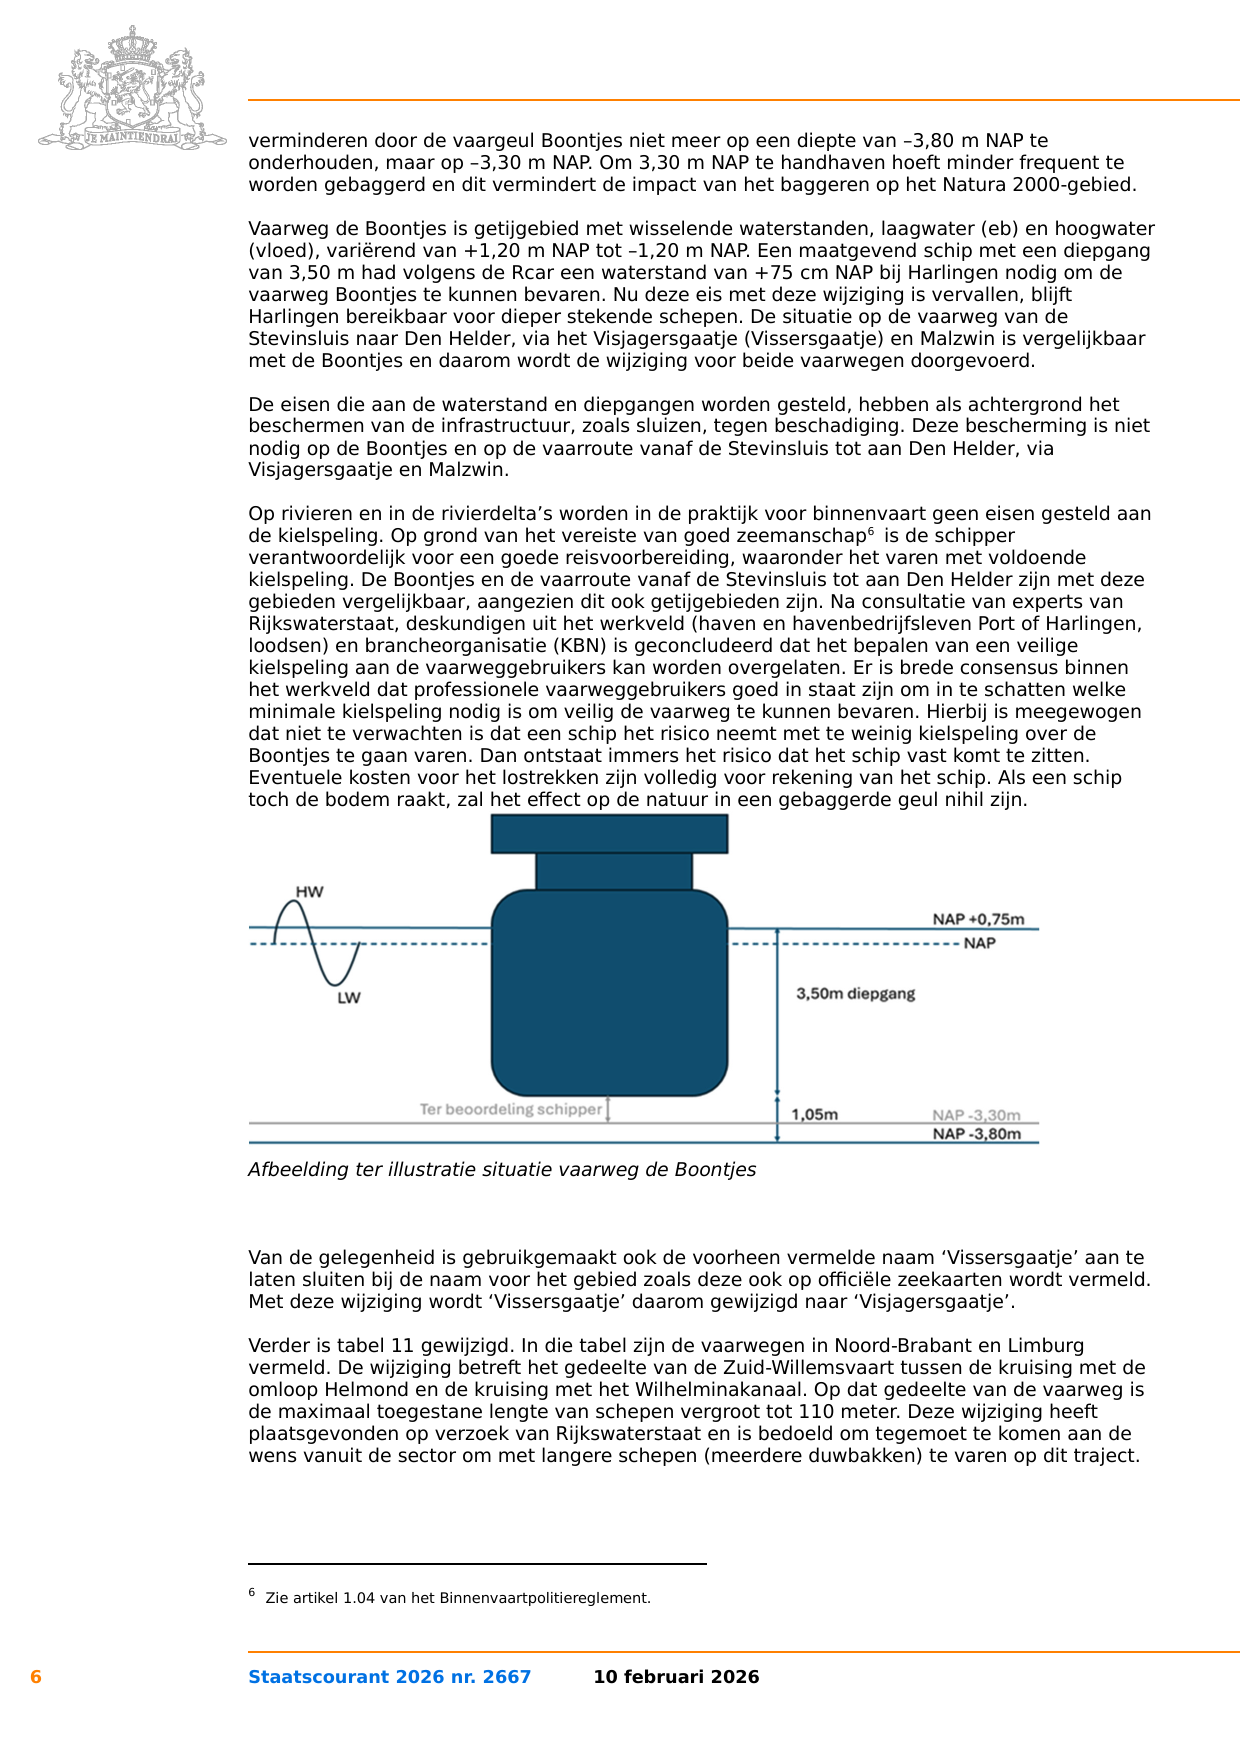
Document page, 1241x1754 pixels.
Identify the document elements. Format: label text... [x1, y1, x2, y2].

picture [248, 811, 1040, 1160]
text Van de gelegenheid is gebruikgemaakt ook de voorheen vermelde naam ‘Vissersgaatje’ aan te laten sluiten bij de naam voor het gebied zoals deze ook op officiële zeekaarten wordt vermeld. Met deze wijziging wordt ‘Vissersgaatje’ daarom gewijzigd naar ‘Visjagersgaatje’. [248, 1247, 1163, 1313]
picture [38, 25, 227, 150]
text Verder is tabel 11 gewijzigd. In die tabel zijn de vaarwegen in Noord-Brabant en Limburg vermeld. De wijziging betreft het gedeelte van de Zuid-Willemsvaart tussen de kruising met de omloop Helmond en de kruising met het Wilhelminakanaal. Op dat gedeelte van de vaarweg is de maximaal toegestane lengte van schepen vergroot tot 110 meter. Deze wijziging heeft plaatsgevonden op verzoek van Rijkswaterstaat en is bedoeld om tegemoet te komen aan de wens vanuit de sector om met langere schepen (meerdere duwbakken) te varen op dit traject. [248, 1335, 1163, 1467]
text De eisen die aan de waterstand en diepgangen worden gesteld, hebben als achtergrond het beschermen van de infrastructuur, zoals sluizen, tegen beschadiging. Deze bescherming is niet nodig op de Boontjes en op de vaarroute vanaf de Stevinsluis tot aan Den Helder, via Visjagersgaatje en Malzwin. [248, 393, 1163, 481]
text verminderen door de vaargeul Boontjes niet meer op een diepte van –3,80 m NAP te onderhouden, maar op –3,30 m NAP. Om 3,30 m NAP te handhaven hoeft minder frequent te worden gebaggerd en dit vermindert de impact van het baggeren op het Natura 2000-gebied. [248, 130, 1163, 196]
text Op rivieren en in de rivierdelta’s worden in de praktijk voor binnenvaart geen eisen gesteld aan de kielspeling. Op grond van het vereiste van goed zeemanschap is de schipper verantwoordelijk voor een goede reisvoorbereiding, waaronder het varen met voldoende kielspeling. De Boontjes en de vaarroute vanaf de Stevinsluis tot aan Den Helder zijn met deze gebieden vergelijkbaar, aangezien dit ook getijgebieden zijn. Na consultatie van experts van Rijkswaterstaat, deskundigen uit het werkveld (haven en havenbedrijfsleven Port of Harlingen, loodsen) en brancheorganisatie (KBN) is geconcludeerd dat het bepalen van een veilige kielspeling aan de vaarweggebruikers kan worden overgelaten. Er is brede consensus binnen het werkveld dat professionele vaarweggebruikers goed in staat zijn om in te schatten welke minimale kielspeling nodig is om veilig de vaarweg te kunnen bevaren. Hierbij is meegewogen dat niet te verwachten is dat een schip het risico neemt met te weinig kielspeling over de Boontjes te gaan varen. Dan ontstaat immers het risico dat het schip vast komt te zitten. Eventuele kosten voor het lostrekken zijn volledig voor rekening van het schip. Als een schip toch de bodem raakt, zal het effect op de natuur in een gebaggerde geul nihil zijn. Afbeelding ter illustratie situatie vaarweg de Boontjes [248, 503, 1163, 1225]
text Zie artikel 1.04 van het Binnenvaartpolitiereglement. [248, 1586, 1163, 1608]
text Vaarweg de Boontjes is getijgebied met wisselende waterstanden, laagwater (eb) en hoogwater (vloed), variërend van +1,20 m NAP tot –1,20 m NAP. Een maatgevend schip met een diepgang van 3,50 m had volgens de Rcar een waterstand van +75 cm NAP bij Harlingen nodig om de vaarweg Boontjes te kunnen bevaren. Nu deze eis met deze wijziging is vervallen, blijft Harlingen bereikbaar voor dieper stekende schepen. De situatie op de vaarweg van de Stevinsluis naar Den Helder, via het Visjagersgaatje (Vissersgaatje) en Malzwin is vergelijkbaar met de Boontjes en daarom wordt de wijziging voor beide vaarwegen doorgevoerd. [248, 218, 1163, 372]
